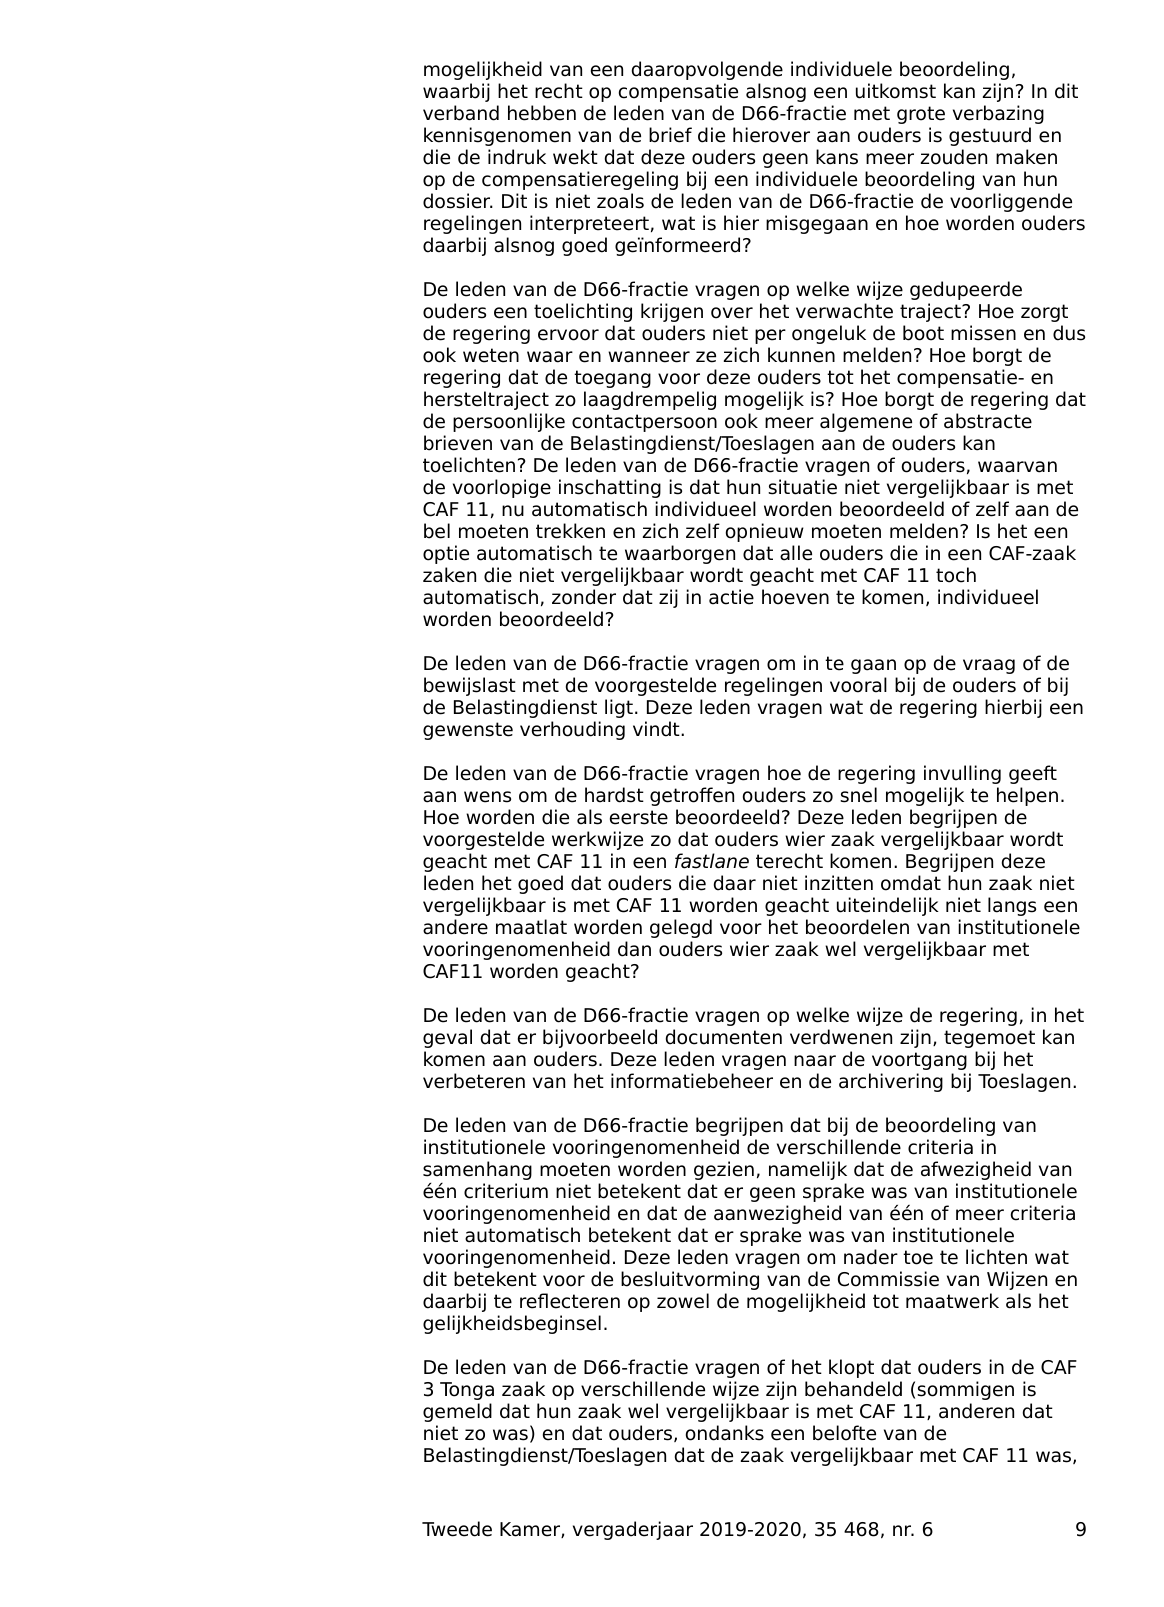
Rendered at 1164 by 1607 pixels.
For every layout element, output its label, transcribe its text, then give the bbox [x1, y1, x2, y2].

text De leden van de D66-fractie vragen op welke wijze de regering, in het geval dat er bijvoorbeeld documenten verdwenen zijn, tegemoet kan komen aan ouders. Deze leden vragen naar de voortgang bij het verbeteren van het informatiebeheer en de archivering bij Toeslagen. [422, 1005, 1087, 1093]
text mogelijkheid van een daaropvolgende individuele beoordeling, waarbij het recht op compensatie alsnog een uitkomst kan zijn? In dit verband hebben de leden van de D66-fractie met grote verbazing kennisgenomen van de brief die hierover aan ouders is gestuurd en die de indruk wekt dat deze ouders geen kans meer zouden maken op de compensatieregeling bij een individuele beoordeling van hun dossier. Dit is niet zoals de leden van de D66-fractie de voorliggende regelingen interpreteert, wat is hier misgegaan en hoe worden ouders daarbij alsnog goed geïnformeerd? [422, 59, 1087, 257]
text De leden van de D66-fractie vragen hoe de regering invulling geeft aan wens om de hardst getroffen ouders zo snel mogelijk te helpen. Hoe worden die als eerste beoordeeld? Deze leden begrijpen de voorgestelde werkwijze zo dat ouders wier zaak vergelijkbaar wordt geacht met CAF 11 in een fastlane terecht komen. Begrijpen deze leden het goed dat ouders die daar niet inzitten omdat hun zaak niet vergelijkbaar is met CAF 11 worden geacht uiteindelijk niet langs een andere maatlat worden gelegd voor het beoordelen van institutionele vooringenomenheid dan ouders wier zaak wel vergelijkbaar met CAF11 worden geacht? [422, 763, 1087, 983]
text De leden van de D66-fractie vragen of het klopt dat ouders in de CAF 3 Tonga zaak op verschillende wijze zijn behandeld (sommigen is gemeld dat hun zaak wel vergelijkbaar is met CAF 11, anderen dat niet zo was) en dat ouders, ondanks een belofte van de Belastingdienst/Toeslagen dat de zaak vergelijkbaar met CAF 11 was, [422, 1357, 1087, 1467]
text De leden van de D66-fractie vragen om in te gaan op de vraag of de bewijslast met de voorgestelde regelingen vooral bij de ouders of bij de Belastingdienst ligt. Deze leden vragen wat de regering hierbij een gewenste verhouding vindt. [422, 653, 1087, 741]
text De leden van de D66-fractie vragen op welke wijze gedupeerde ouders een toelichting krijgen over het verwachte traject? Hoe zorgt de regering ervoor dat ouders niet per ongeluk de boot missen en dus ook weten waar en wanneer ze zich kunnen melden? Hoe borgt de regering dat de toegang voor deze ouders tot het compensatie- en hersteltraject zo laagdrempelig mogelijk is? Hoe borgt de regering dat de persoonlijke contactpersoon ook meer algemene of abstracte brieven van de Belastingdienst/Toeslagen aan de ouders kan toelichten? De leden van de D66-fractie vragen of ouders, waarvan de voorlopige inschatting is dat hun situatie niet vergelijkbaar is met CAF 11, nu automatisch individueel worden beoordeeld of zelf aan de bel moeten trekken en zich zelf opnieuw moeten melden? Is het een optie automatisch te waarborgen dat alle ouders die in een CAF-zaak zaken die niet vergelijkbaar wordt geacht met CAF 11 toch automatisch, zonder dat zij in actie hoeven te komen, individueel worden beoordeeld? [422, 279, 1087, 631]
text De leden van de D66-fractie begrijpen dat bij de beoordeling van institutionele vooringenomenheid de verschillende criteria in samenhang moeten worden gezien, namelijk dat de afwezigheid van één criterium niet betekent dat er geen sprake was van institutionele vooringenomenheid en dat de aanwezigheid van één of meer criteria niet automatisch betekent dat er sprake was van institutionele vooringenomenheid. Deze leden vragen om nader toe te lichten wat dit betekent voor de besluitvorming van de Commissie van Wijzen en daarbij te reflecteren op zowel de mogelijkheid tot maatwerk als het gelijkheidsbeginsel. [422, 1115, 1087, 1335]
